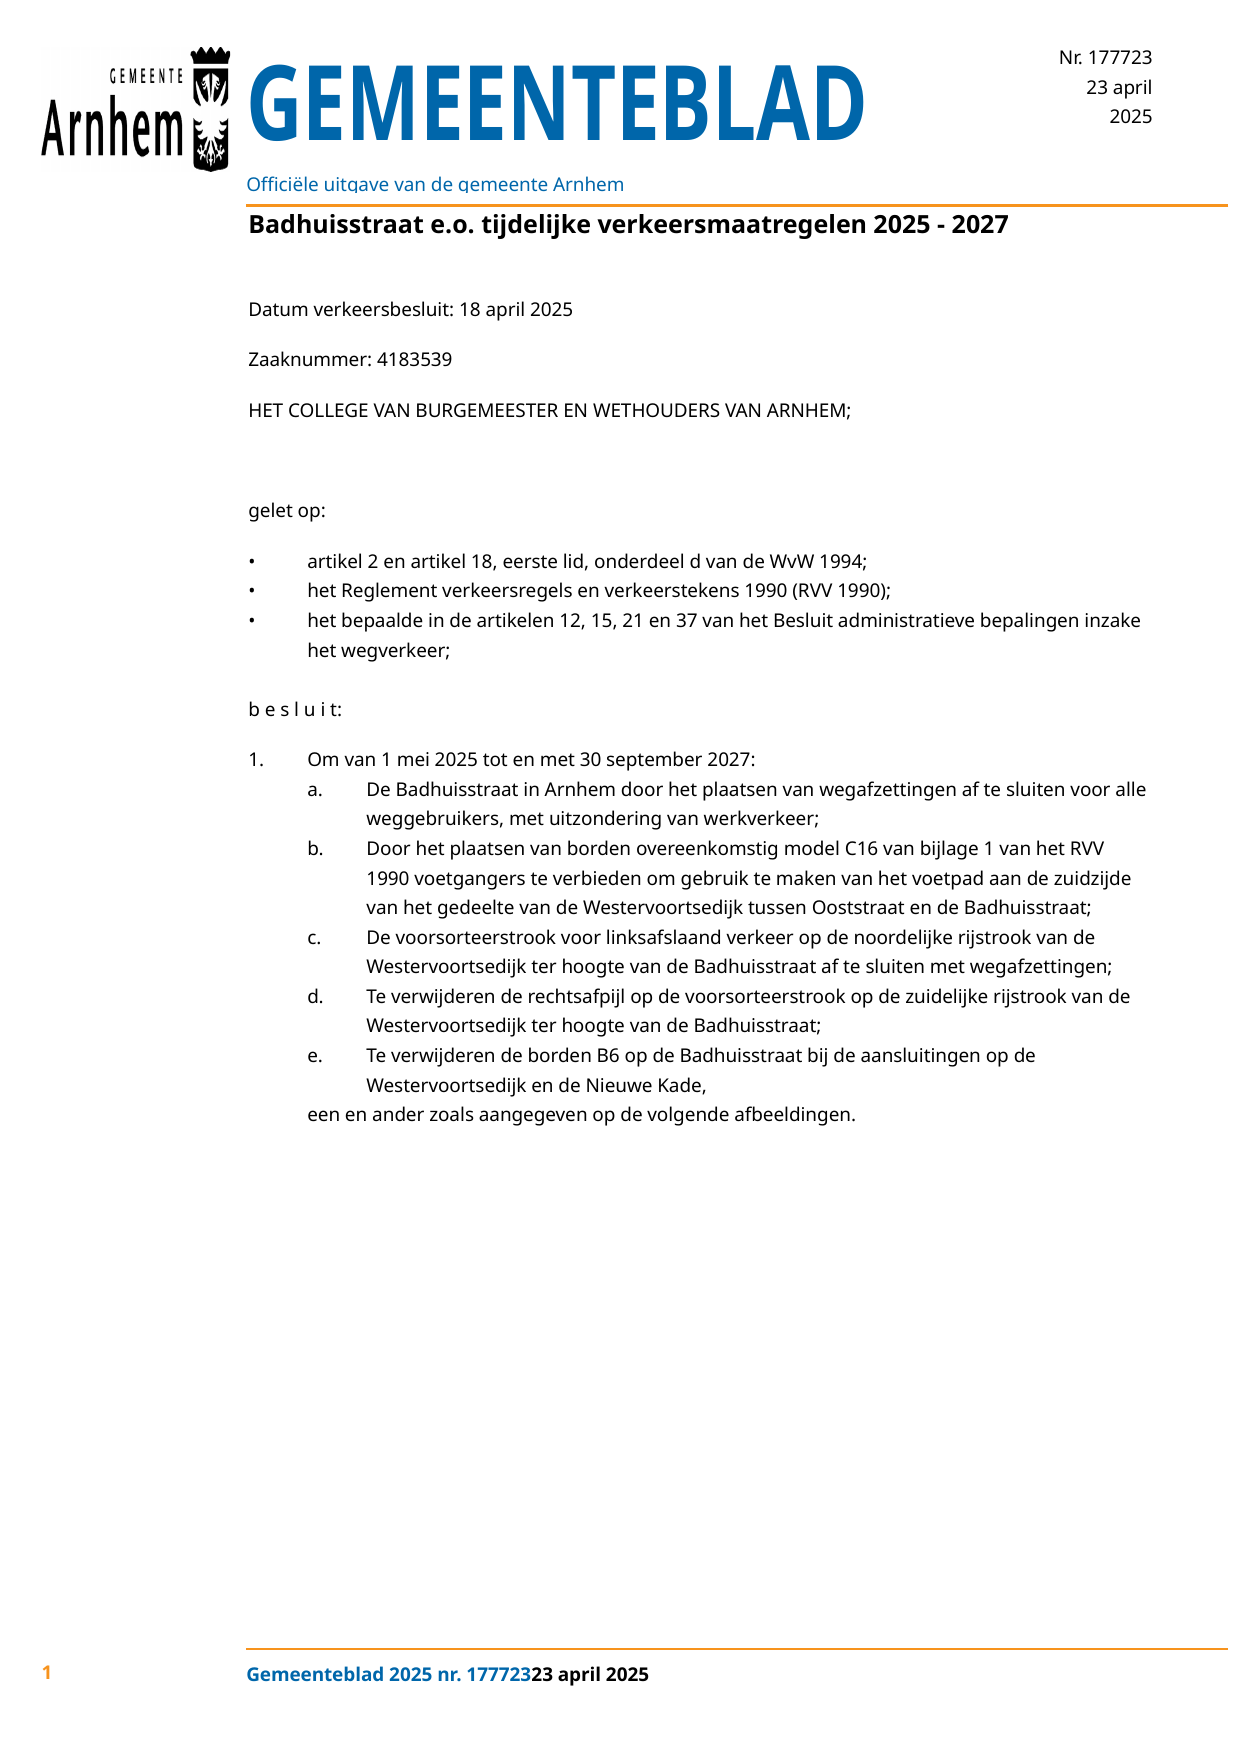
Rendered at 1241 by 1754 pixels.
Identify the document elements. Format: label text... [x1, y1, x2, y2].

picture [41, 47, 231, 172]
list een en ander zoals aangegeven op de volgende afbeeldingen. [248, 1101, 1152, 1127]
list Om van 1 mei 2025 tot en met 30 september 2027: [248, 746, 1152, 772]
list De voorsorteerstrook voor linksafslaand verkeer op de noordelijke rijstrook van de Westervoortsedijk ter hoogte van de Badhuisstraat af te sluiten met wegafzettingen; [307, 924, 1152, 979]
list het bepaalde in de artikelen 12, 15, 21 en 37 van het Besluit administratieve bepalingen inzake het wegverkeer; [248, 607, 1152, 663]
list Te verwijderen de borden B6 op de Badhuisstraat bij de aansluitingen op de Westervoortsedijk en de Nieuwe Kade, [307, 1042, 1152, 1098]
text Datum verkeersbesluit: 18 april 2025 [248, 296, 1152, 322]
list het Reglement verkeersregels en verkeerstekens 1990 (RVV 1990); [248, 578, 1152, 603]
text Badhuisstraat e.o. tijdelijke verkeersmaatregelen 2025 - 2027 [248, 207, 1152, 241]
text HET COLLEGE VAN BURGEMEESTER EN WETHOUDERS VAN ARNHEM; [248, 397, 1152, 423]
list De Badhuisstraat in Arnhem door het plaatsen van wegafzettingen af te sluiten voor alle weggebruikers, met uitzondering van werkverkeer; [307, 776, 1152, 831]
text Zaaknummer: 4183539 [248, 346, 1152, 372]
text b e s l u i t: [248, 696, 1152, 722]
list artikel 2 en artikel 18, eerste lid, onderdeel d van de WvW 1994; [248, 548, 1152, 574]
list Door het plaatsen van borden overeenkomstig model C16 van bijlage 1 van het RVV 1990 voetgangers te verbieden om gebruik te maken van het voetpad aan de zuidzijde van het gedeelte van de Westervoortsedijk tussen Ooststraat en de Badhuisstraat; [307, 835, 1152, 920]
text gelet op: [248, 498, 1152, 523]
list Te verwijderen de rechtsafpijl op de voorsorteerstrook op de zuidelijke rijstrook van de Westervoortsedijk ter hoogte van de Badhuisstraat; [307, 983, 1152, 1038]
